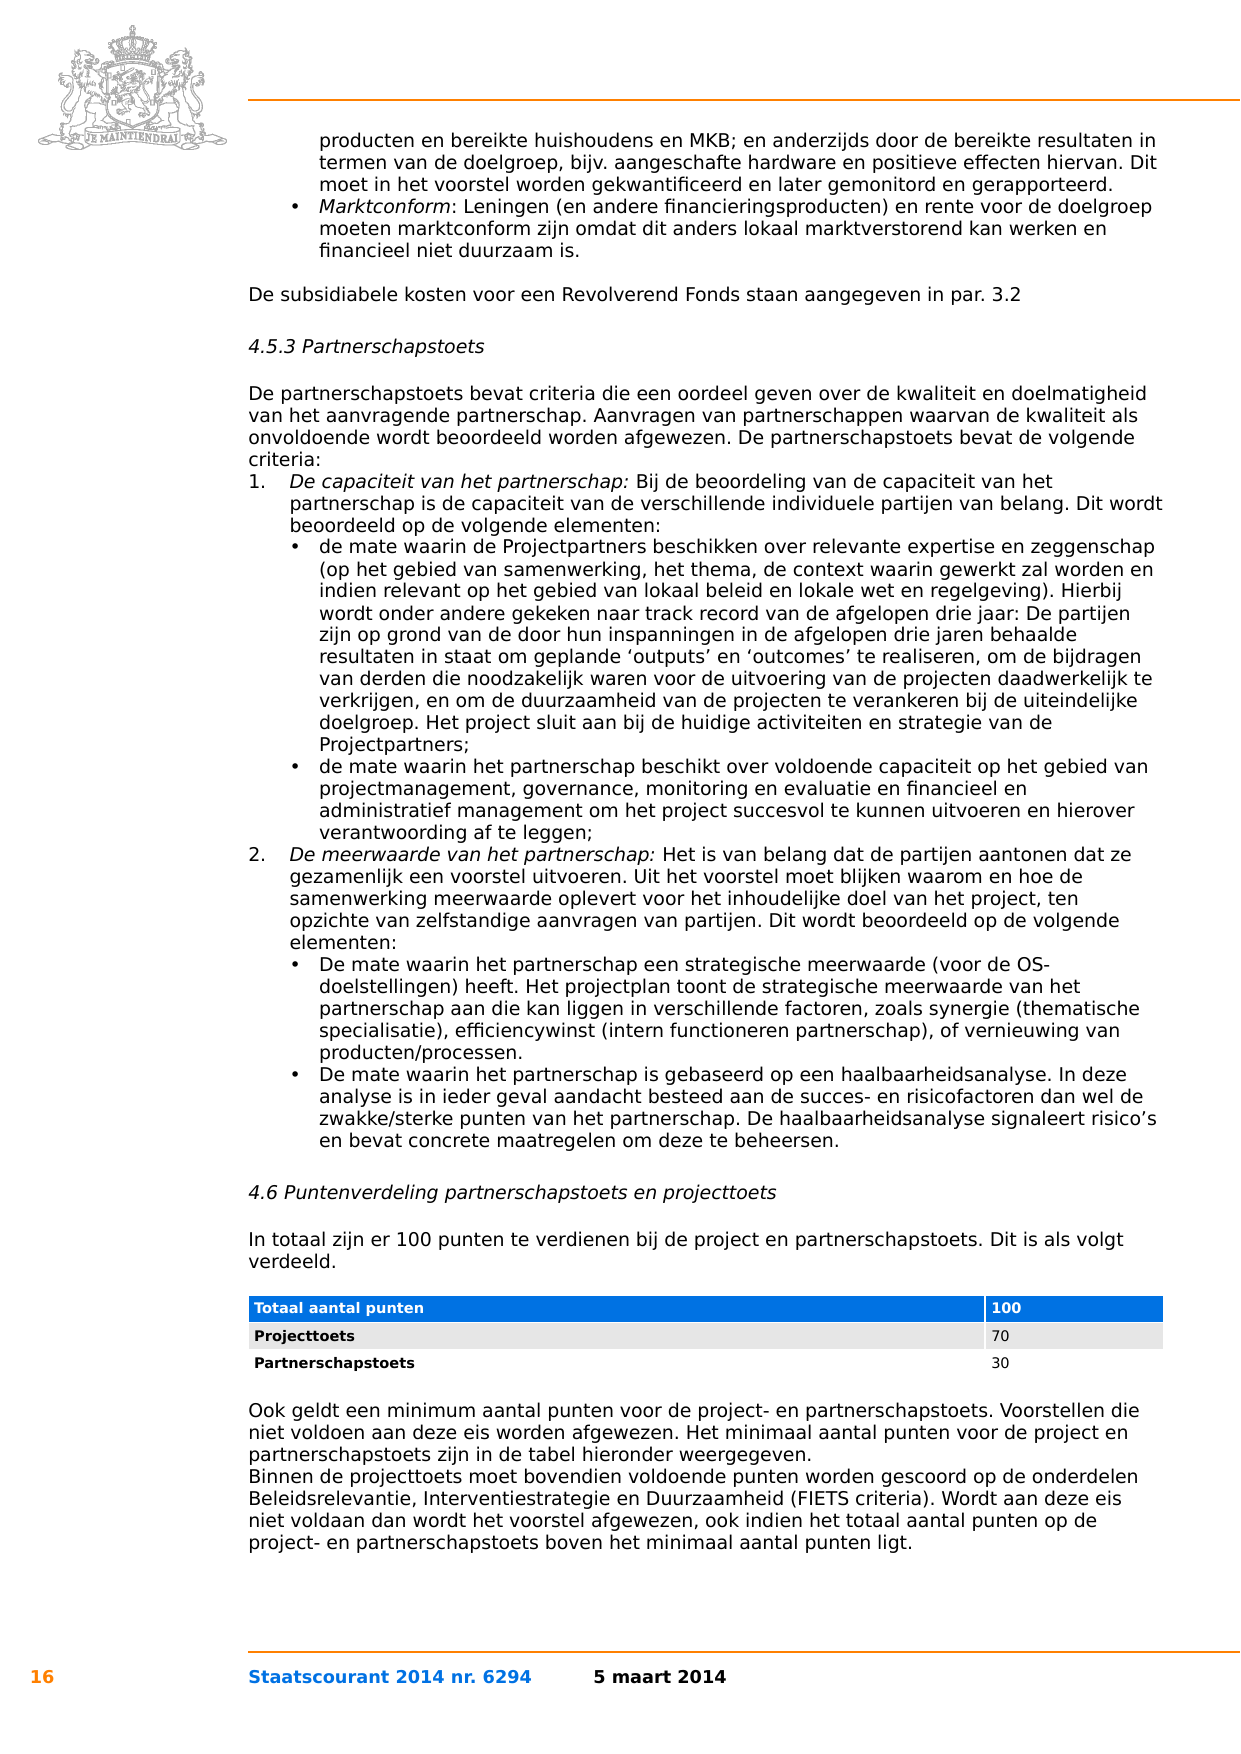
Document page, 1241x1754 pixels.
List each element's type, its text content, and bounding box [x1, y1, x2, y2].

text De subsidiabele kosten voor een Revolverend Fonds staan aangegeven in par. 3.2 [248, 284, 1163, 306]
table_cell Partnerschapstoets [249, 1351, 984, 1377]
table_cell 30 [986, 1351, 1163, 1377]
text 1. De capaciteit van het partnerschap: Bij de beoordeling van de capaciteit van het partnerschap is de capaciteit van de verschillende individuele partijen van belang. Dit wordt beoordeeld op de volgende elementen: [248, 471, 1163, 536]
text Ook geldt een minimum aantal punten voor de project- en partnerschapstoets. Voorstellen die niet voldoen aan deze eis worden afgewezen. Het minimaal aantal punten voor de project en partnerschapstoets zijn in de tabel hieronder weergegeven. [248, 1400, 1163, 1466]
text • De mate waarin het partnerschap is gebaseerd op een haalbaarheidsanalyse. In deze analyse is in ieder geval aandacht besteed aan de succes- en risicofactoren dan wel de zwakke/sterke punten van het partnerschap. De haalbaarheidsanalyse signaleert risico’s en bevat concrete maatregelen om deze te beheersen. [289, 1064, 1163, 1152]
subtitle 4.5.3 Partnerschapstoets [248, 336, 1163, 358]
picture [38, 25, 227, 150]
text • de mate waarin de Projectpartners beschikken over relevante expertise en zeggenschap (op het gebied van samenwerking, het thema, de context waarin gewerkt zal worden en indien relevant op het gebied van lokaal beleid en lokale wet en regelgeving). Hierbij wordt onder andere gekeken naar track record van de afgelopen drie jaar: De partijen zijn op grond van de door hun inspanningen in de afgelopen drie jaren behaalde resultaten in staat om geplande ‘outputs’ en ‘outcomes’ te realiseren, om de bijdragen van derden die noodzakelijk waren voor de uitvoering van de projecten daadwerkelijk te verkrijgen, en om de duurzaamheid van de projecten te verankeren bij de uiteindelijke doelgroep. Het project sluit aan bij de huidige activiteiten en strategie van de Projectpartners; [289, 536, 1163, 756]
text In totaal zijn er 100 punten te verdienen bij de project en partnerschapstoets. Dit is als volgt verdeeld. [248, 1229, 1163, 1273]
text 2. De meerwaarde van het partnerschap: Het is van belang dat de partijen aantonen dat ze gezamenlijk een voorstel uitvoeren. Uit het voorstel moet blijken waarom en hoe de samenwerking meerwaarde oplevert voor het inhoudelijke doel van het project, ten opzichte van zelfstandige aanvragen van partijen. Dit wordt beoordeeld op de volgende elementen: [248, 844, 1163, 954]
table_header Totaal aantal punten [249, 1296, 984, 1322]
text • Marktconform: Leningen (en andere financieringsproducten) en rente voor de doelgroep moeten marktconform zijn omdat dit anders lokaal marktverstorend kan werken en financieel niet duurzaam is. [289, 196, 1163, 262]
text • de mate waarin het partnerschap beschikt over voldoende capaciteit op het gebied van projectmanagement, governance, monitoring en evaluatie en financieel en administratief management om het project succesvol te kunnen uitvoeren en hierover verantwoording af te leggen; [289, 756, 1163, 844]
subtitle 4.6 Puntenverdeling partnerschapstoets en projecttoets [248, 1182, 1163, 1204]
table_cell Projecttoets [249, 1323, 984, 1349]
text De partnerschapstoets bevat criteria die een oordeel geven over de kwaliteit en doelmatigheid van het aanvragende partnerschap. Aanvragen van partnerschappen waarvan de kwaliteit als onvoldoende wordt beoordeeld worden afgewezen. De partnerschapstoets bevat de volgende criteria: [248, 383, 1163, 471]
text Binnen de projecttoets moet bovendien voldoende punten worden gescoord op de onderdelen Beleidsrelevantie, Interventiestrategie en Duurzaamheid (FIETS criteria). Wordt aan deze eis niet voldaan dan wordt het voorstel afgewezen, ook indien het totaal aantal punten op de project- en partnerschapstoets boven het minimaal aantal punten ligt. [248, 1466, 1163, 1554]
table_cell 70 [986, 1323, 1163, 1349]
text producten en bereikte huishoudens en MKB; en anderzijds door de bereikte resultaten in termen van de doelgroep, bijv. aangeschafte hardware en positieve effecten hiervan. Dit moet in het voorstel worden gekwantificeerd en later gemonitord en gerapporteerd. [289, 130, 1163, 196]
table_header 100 [986, 1296, 1163, 1322]
text • De mate waarin het partnerschap een strategische meerwaarde (voor de OS-doelstellingen) heeft. Het projectplan toont de strategische meerwaarde van het partnerschap aan die kan liggen in verschillende factoren, zoals synergie (thematische specialisatie), efficiencywinst (intern functioneren partnerschap), of vernieuwing van producten/processen. [289, 954, 1163, 1064]
